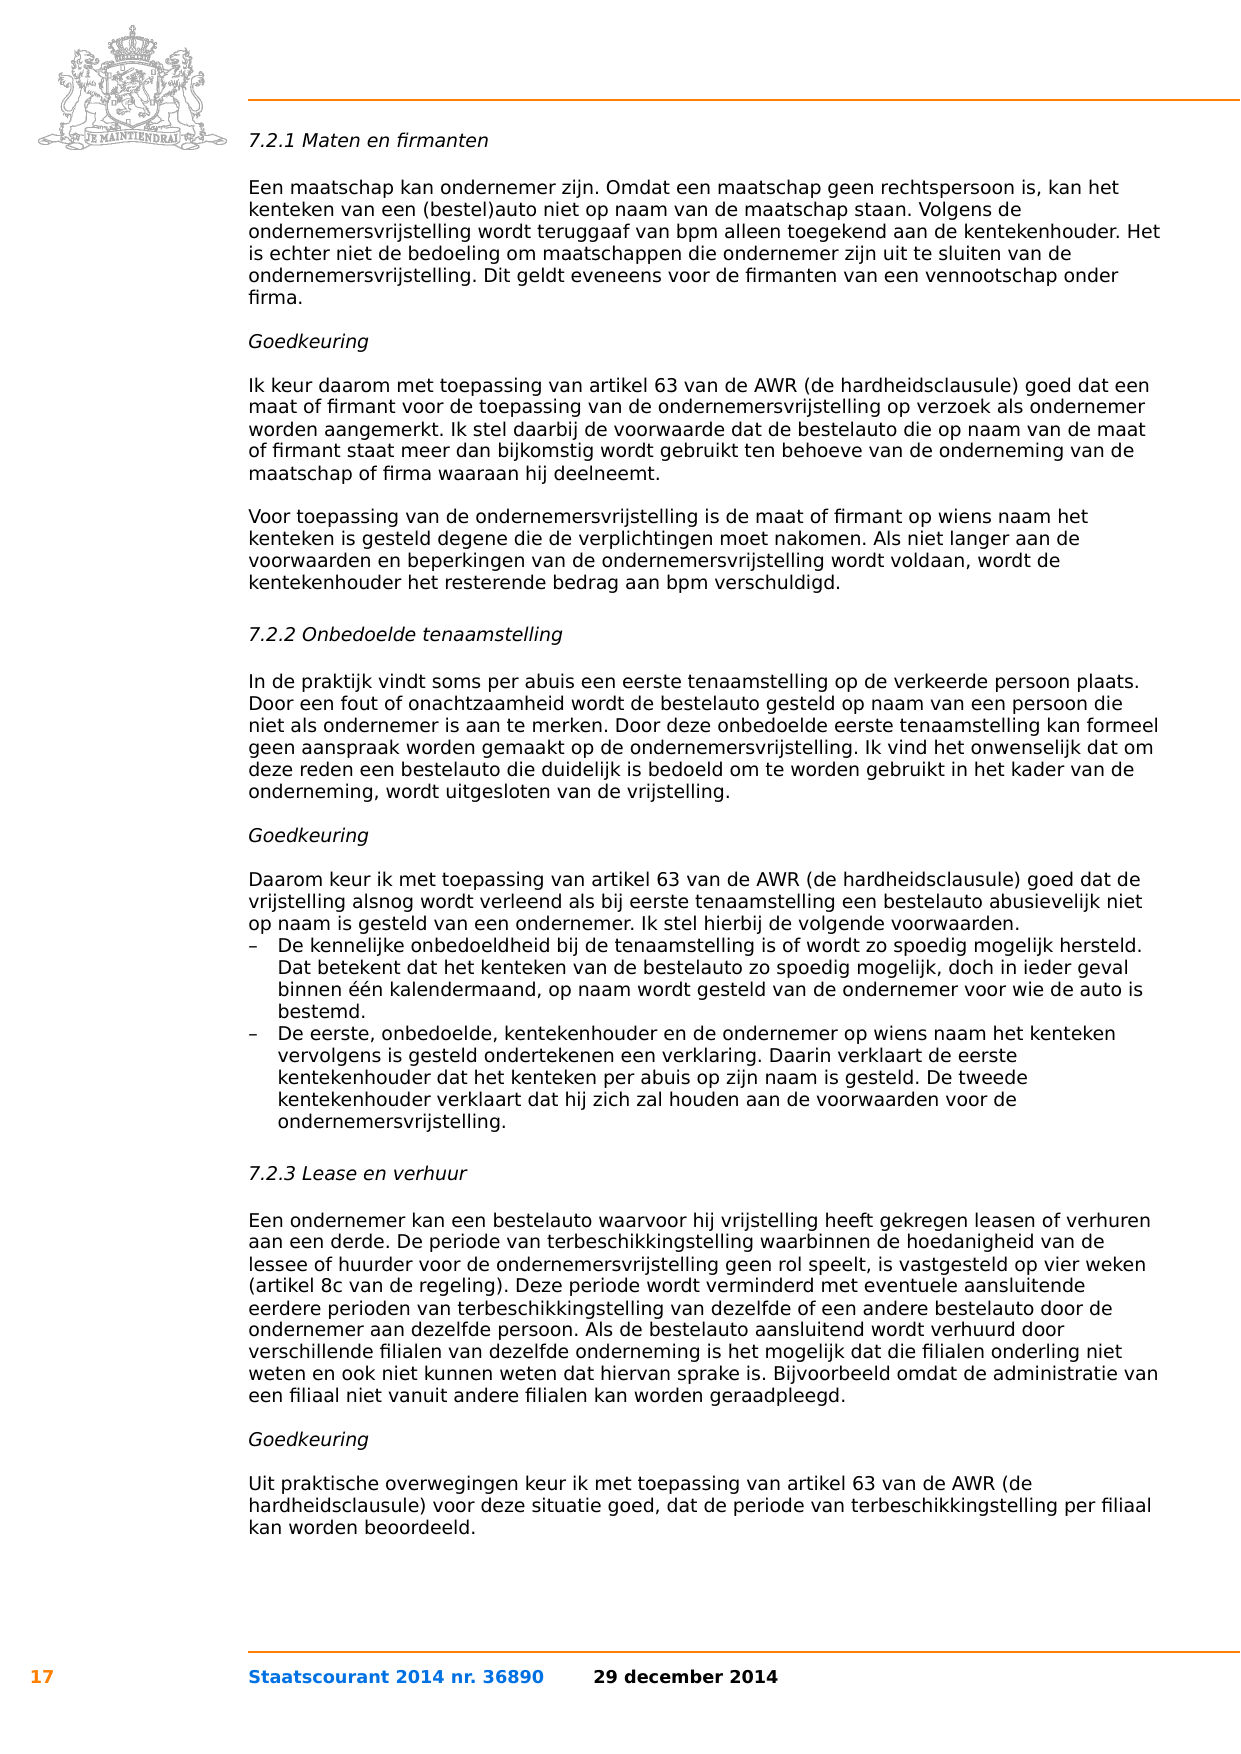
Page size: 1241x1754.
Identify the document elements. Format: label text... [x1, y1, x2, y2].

text Uit praktische overwegingen keur ik met toepassing van artikel 63 van de AWR (de hardheidsclausule) voor deze situatie goed, dat de periode van terbeschikkingstelling per filiaal kan worden beoordeeld. [248, 1473, 1163, 1539]
subtitle Goedkeuring [248, 331, 1163, 353]
subtitle Goedkeuring [248, 1429, 1163, 1451]
text – De eerste, onbedoelde, kentekenhouder en de ondernemer op wiens naam het kenteken vervolgens is gesteld ondertekenen een verklaring. Daarin verklaart de eerste kentekenhouder dat het kenteken per abuis op zijn naam is gesteld. De tweede kentekenhouder verklaart dat hij zich zal houden aan de voorwaarden voor de ondernemersvrijstelling. [248, 1023, 1163, 1132]
text Een maatschap kan ondernemer zijn. Omdat een maatschap geen rechtspersoon is, kan het kenteken van een (bestel)auto niet op naam van de maatschap staan. Volgens de ondernemersvrijstelling wordt teruggaaf van bpm alleen toegekend aan de kentekenhouder. Het is echter niet de bedoeling om maatschappen die ondernemer zijn uit te sluiten van de ondernemersvrijstelling. Dit geldt eveneens voor de firmanten van een vennootschap onder firma. [248, 177, 1163, 309]
subtitle 7.2.1 Maten en firmanten [248, 130, 1163, 152]
text Voor toepassing van de ondernemersvrijstelling is de maat of firmant op wiens naam het kenteken is gesteld degene die de verplichtingen moet nakomen. Als niet langer aan de voorwaarden en beperkingen van de ondernemersvrijstelling wordt voldaan, wordt de kentekenhouder het resterende bedrag aan bpm verschuldigd. [248, 506, 1163, 594]
text – De kennelijke onbedoeldheid bij de tenaamstelling is of wordt zo spoedig mogelijk hersteld. Dat betekent dat het kenteken van de bestelauto zo spoedig mogelijk, doch in ieder geval binnen één kalendermaand, op naam wordt gesteld van de ondernemer voor wie de auto is bestemd. [248, 935, 1163, 1023]
text Daarom keur ik met toepassing van artikel 63 van de AWR (de hardheidsclausule) goed dat de vrijstelling alsnog wordt verleend als bij eerste tenaamstelling een bestelauto abusievelijk niet op naam is gesteld van een ondernemer. Ik stel hierbij de volgende voorwaarden. [248, 869, 1163, 935]
subtitle 7.2.3 Lease en verhuur [248, 1162, 1163, 1184]
text Ik keur daarom met toepassing van artikel 63 van de AWR (de hardheidsclausule) goed dat een maat of firmant voor de toepassing van de ondernemersvrijstelling op verzoek als ondernemer worden aangemerkt. Ik stel daarbij de voorwaarde dat de bestelauto die op naam van de maat of firmant staat meer dan bijkomstig wordt gebruikt ten behoeve van de onderneming van de maatschap of firma waaraan hij deelneemt. [248, 374, 1163, 484]
subtitle 7.2.2 Onbedoelde tenaamstelling [248, 624, 1163, 646]
text Een ondernemer kan een bestelauto waarvoor hij vrijstelling heeft gekregen leasen of verhuren aan een derde. De periode van terbeschikkingstelling waarbinnen de hoedanigheid van de lessee of huurder voor de ondernemersvrijstelling geen rol speelt, is vastgesteld op vier weken (artikel 8c van de regeling). Deze periode wordt verminderd met eventuele aansluitende eerdere perioden van terbeschikkingstelling van dezelfde of een andere bestelauto door de ondernemer aan dezelfde persoon. Als de bestelauto aansluitend wordt verhuurd door verschillende filialen van dezelfde onderneming is het mogelijk dat die filialen onderling niet weten en ook niet kunnen weten dat hiervan sprake is. Bijvoorbeeld omdat de administratie van een filiaal niet vanuit andere filialen kan worden geraadpleegd. [248, 1209, 1163, 1407]
picture [38, 25, 227, 150]
text In de praktijk vindt soms per abuis een eerste tenaamstelling op de verkeerde persoon plaats. Door een fout of onachtzaamheid wordt de bestelauto gesteld op naam van een persoon die niet als ondernemer is aan te merken. Door deze onbedoelde eerste tenaamstelling kan formeel geen aanspraak worden gemaakt op de ondernemersvrijstelling. Ik vind het onwenselijk dat om deze reden een bestelauto die duidelijk is bedoeld om te worden gebruikt in het kader van de onderneming, wordt uitgesloten van de vrijstelling. [248, 671, 1163, 803]
subtitle Goedkeuring [248, 825, 1163, 847]
